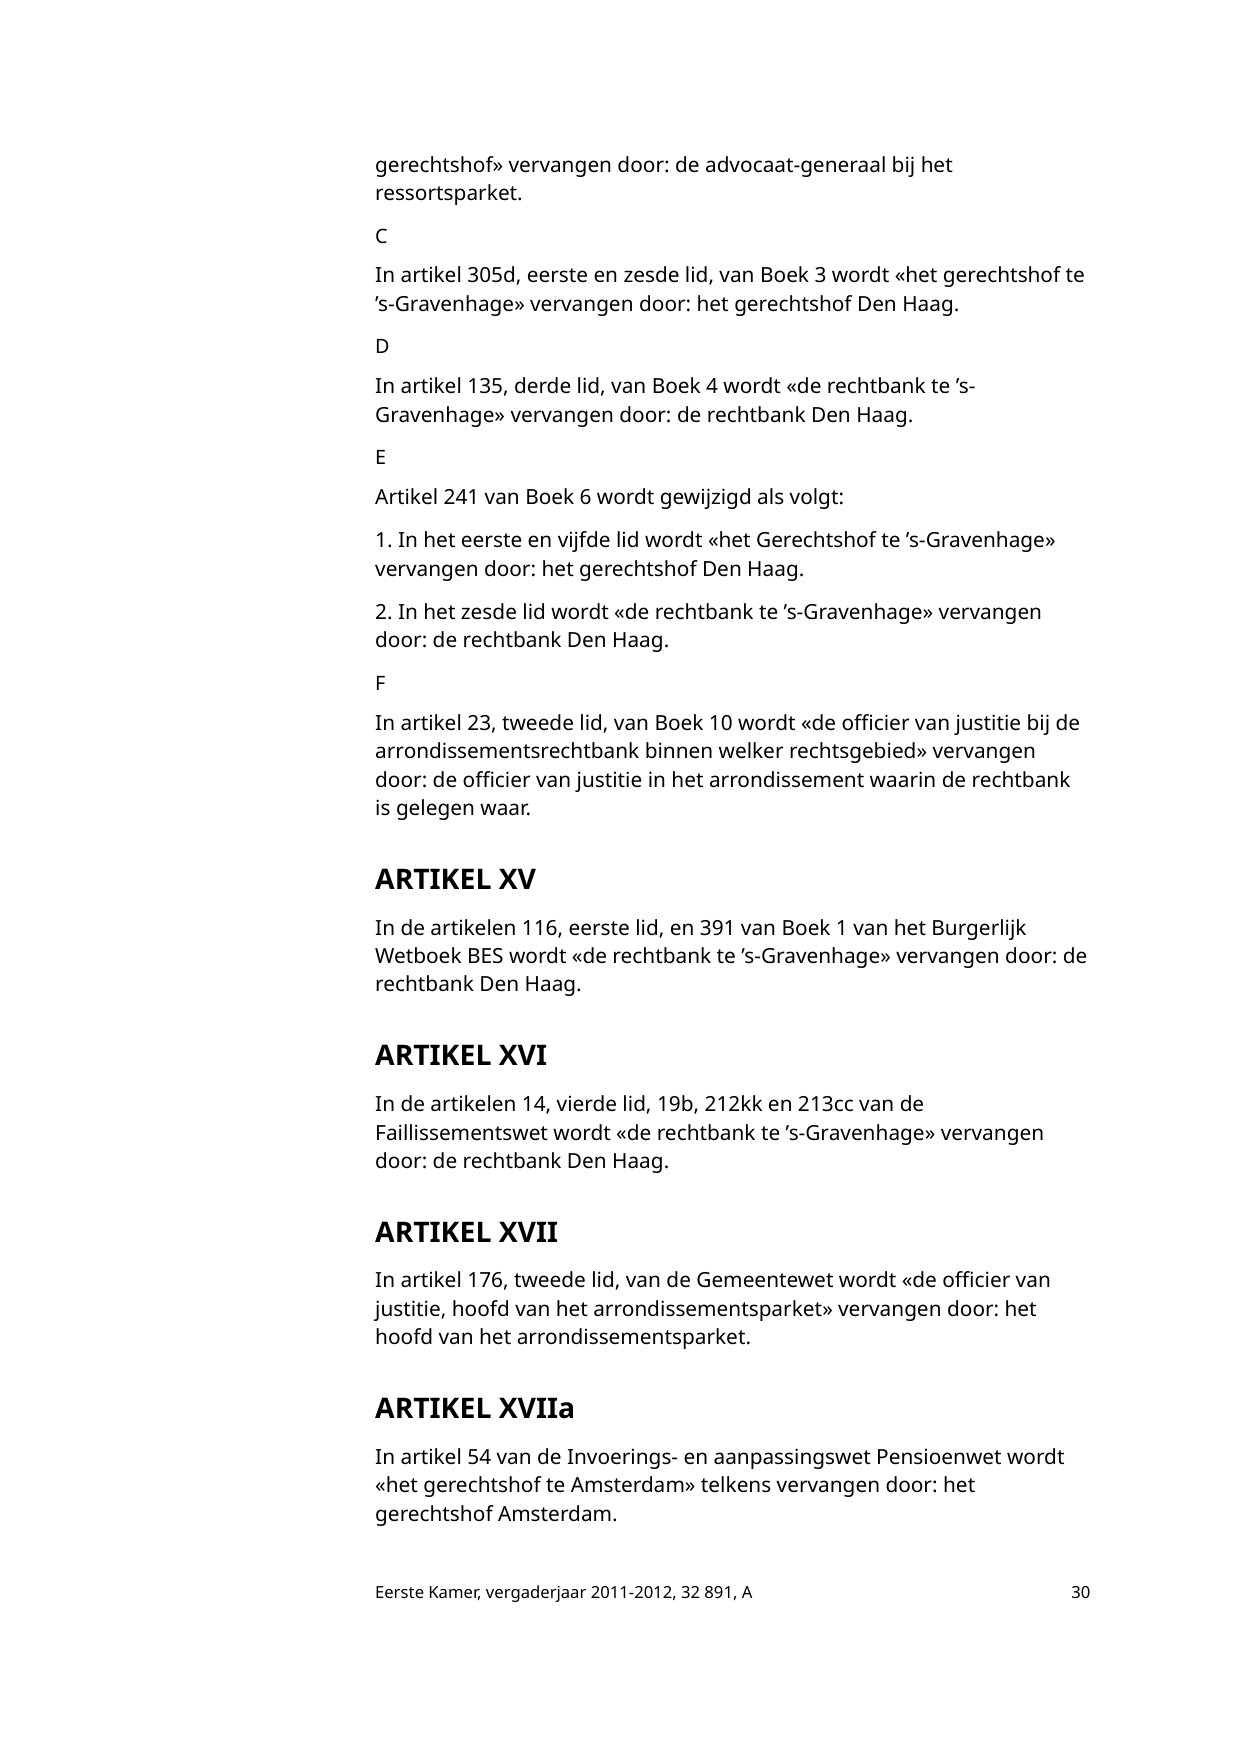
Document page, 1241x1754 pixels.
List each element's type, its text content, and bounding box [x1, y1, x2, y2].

text C [375, 222, 1090, 249]
text In de artikelen 116, eerste lid, en 391 van Boek 1 van het Burgerlijk Wetboek BES wordt «de rechtbank te ’s-Gravenhage» vervangen door: de rechtbank Den Haag. [375, 913, 1090, 998]
subtitle ARTIKEL XVIIa [375, 1388, 1090, 1427]
text 2. In het zesde lid wordt «de rechtbank te ’s-Gravenhage» vervangen door: de rechtbank Den Haag. [375, 597, 1090, 654]
text In artikel 23, tweede lid, van Boek 10 wordt «de officier van justitie bij de arrondissementsrechtbank binnen welker rechtsgebied» vervangen door: de officier van justitie in het arrondissement waarin de rechtbank is gelegen waar. [375, 708, 1090, 822]
text In artikel 135, derde lid, van Boek 4 wordt «de rechtbank te ’s-Gravenhage» vervangen door: de rechtbank Den Haag. [375, 371, 1090, 428]
text 1. In het eerste en vijfde lid wordt «het Gerechtshof te ’s-Gravenhage» vervangen door: het gerechtshof Den Haag. [375, 525, 1090, 582]
text F [375, 669, 1090, 696]
text In artikel 54 van de Invoerings- en aanpassingswet Pensioenwet wordt «het gerechtshof te Amsterdam» telkens vervangen door: het gerechtshof Amsterdam. [375, 1442, 1090, 1527]
text E [375, 443, 1090, 470]
subtitle ARTIKEL XV [375, 859, 1090, 898]
text Artikel 241 van Boek 6 wordt gewijzigd als volgt: [375, 482, 1090, 510]
text D [375, 332, 1090, 359]
text In artikel 176, tweede lid, van de Gemeentewet wordt «de officier van justitie, hoofd van het arrondissementsparket» vervangen door: het hoofd van het arrondissementsparket. [375, 1266, 1090, 1351]
text In artikel 305d, eerste en zesde lid, van Boek 3 wordt «het gerechtshof te ’s-Gravenhage» vervangen door: het gerechtshof Den Haag. [375, 261, 1090, 317]
text In de artikelen 14, vierde lid, 19b, 212kk en 213cc van de Faillissementswet wordt «de rechtbank te ’s-Gravenhage» vervangen door: de rechtbank Den Haag. [375, 1089, 1090, 1174]
subtitle ARTIKEL XVI [375, 1036, 1090, 1074]
subtitle ARTIKEL XVII [375, 1212, 1090, 1251]
text gerechtshof» vervangen door: de advocaat-generaal bij het ressortsparket. [375, 150, 1090, 207]
